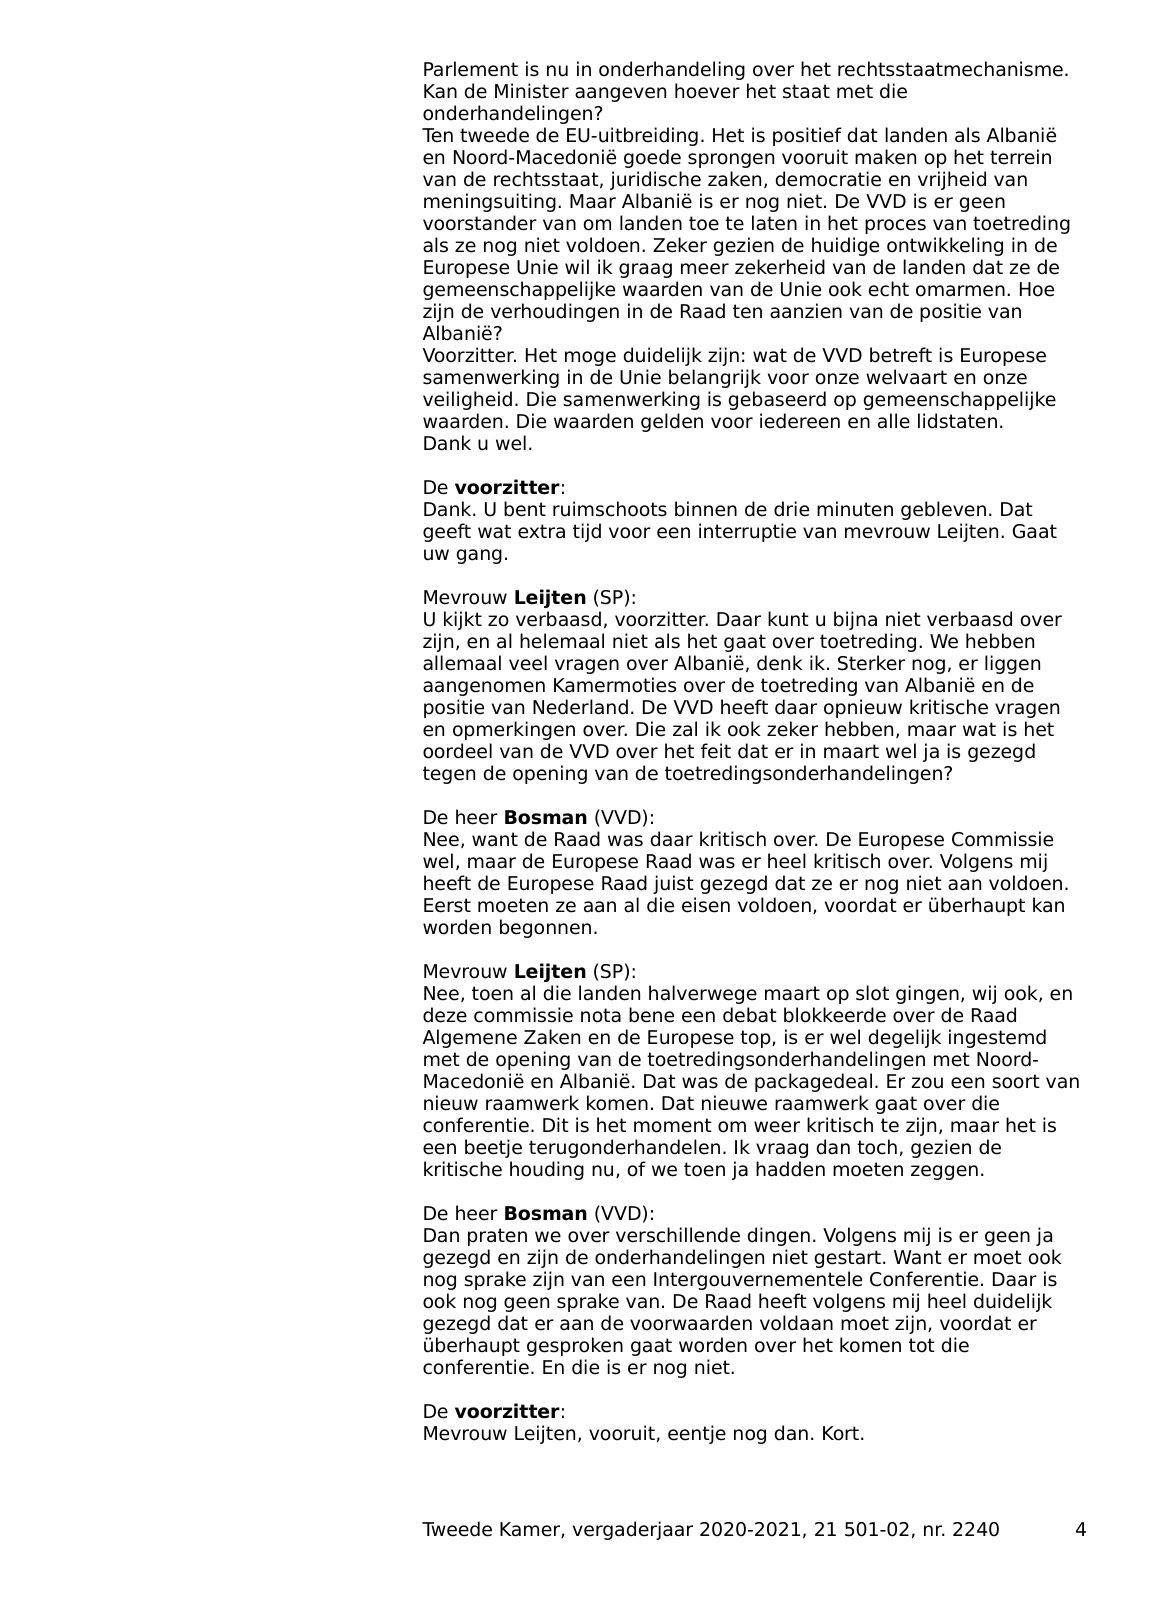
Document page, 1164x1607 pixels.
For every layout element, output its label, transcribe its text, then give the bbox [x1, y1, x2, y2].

text U kijkt zo verbaasd, voorzitter. Daar kunt u bijna niet verbaasd over zijn, en al helemaal niet als het gaat over toetreding. We hebben allemaal veel vragen over Albanië, denk ik. Sterker nog, er liggen aangenomen Kamermoties over de toetreding van Albanië en de positie van Nederland. De VVD heeft daar opnieuw kritische vragen en opmerkingen over. Die zal ik ook zeker hebben, maar wat is het oordeel van de VVD over het feit dat er in maart wel ja is gezegd tegen de opening van de toetredingsonderhandelingen? [422, 609, 1087, 785]
text Ten tweede de EU-uitbreiding. Het is positief dat landen als Albanië en Noord-Macedonië goede sprongen vooruit maken op het terrein van de rechtsstaat, juridische zaken, democratie en vrijheid van meningsuiting. Maar Albanië is er nog niet. De VVD is er geen voorstander van om landen toe te laten in het proces van toetreding als ze nog niet voldoen. Zeker gezien de huidige ontwikkeling in de Europese Unie wil ik graag meer zekerheid van de landen dat ze de gemeenschappelijke waarden van de Unie ook echt omarmen. Hoe zijn de verhoudingen in de Raad ten aanzien van de positie van Albanië? [422, 125, 1087, 345]
text Nee, toen al die landen halverwege maart op slot gingen, wij ook, en deze commissie nota bene een debat blokkeerde over de Raad Algemene Zaken en de Europese top, is er wel degelijk ingestemd met de opening van de toetredingsonderhandelingen met Noord-Macedonië en Albanië. Dat was de packagedeal. Er zou een soort van nieuw raamwerk komen. Dat nieuwe raamwerk gaat over die conferentie. Dit is het moment om weer kritisch te zijn, maar het is een beetje terugonderhandelen. Ik vraag dan toch, gezien de kritische houding nu, of we toen ja hadden moeten zeggen. [422, 983, 1087, 1181]
text Mevrouw Leijten (SP): [422, 587, 1087, 609]
text Parlement is nu in onderhandeling over het rechtsstaatmechanisme. Kan de Minister aangeven hoever het staat met die onderhandelingen? [422, 59, 1087, 125]
text Mevrouw Leijten, vooruit, eentje nog dan. Kort. [422, 1423, 1087, 1445]
text Dank u wel. [422, 433, 1087, 455]
text Voorzitter. Het moge duidelijk zijn: wat de VVD betreft is Europese samenwerking in de Unie belangrijk voor onze welvaart en onze veiligheid. Die samenwerking is gebaseerd op gemeenschappelijke waarden. Die waarden gelden voor iedereen en alle lidstaten. [422, 345, 1087, 433]
text Dan praten we over verschillende dingen. Volgens mij is er geen ja gezegd en zijn de onderhandelingen niet gestart. Want er moet ook nog sprake zijn van een Intergouvernementele Conferentie. Daar is ook nog geen sprake van. De Raad heeft volgens mij heel duidelijk gezegd dat er aan de voorwaarden voldaan moet zijn, voordat er überhaupt gesproken gaat worden over het komen tot die conferentie. En die is er nog niet. [422, 1225, 1087, 1379]
text De heer Bosman (VVD): [422, 807, 1087, 829]
text De heer Bosman (VVD): [422, 1203, 1087, 1225]
text Mevrouw Leijten (SP): [422, 961, 1087, 983]
text De voorzitter: [422, 477, 1087, 499]
text Nee, want de Raad was daar kritisch over. De Europese Commissie wel, maar de Europese Raad was er heel kritisch over. Volgens mij heeft de Europese Raad juist gezegd dat ze er nog niet aan voldoen. Eerst moeten ze aan al die eisen voldoen, voordat er überhaupt kan worden begonnen. [422, 829, 1087, 939]
text De voorzitter: [422, 1401, 1087, 1423]
text Dank. U bent ruimschoots binnen de drie minuten gebleven. Dat geeft wat extra tijd voor een interruptie van mevrouw Leijten. Gaat uw gang. [422, 499, 1087, 565]
